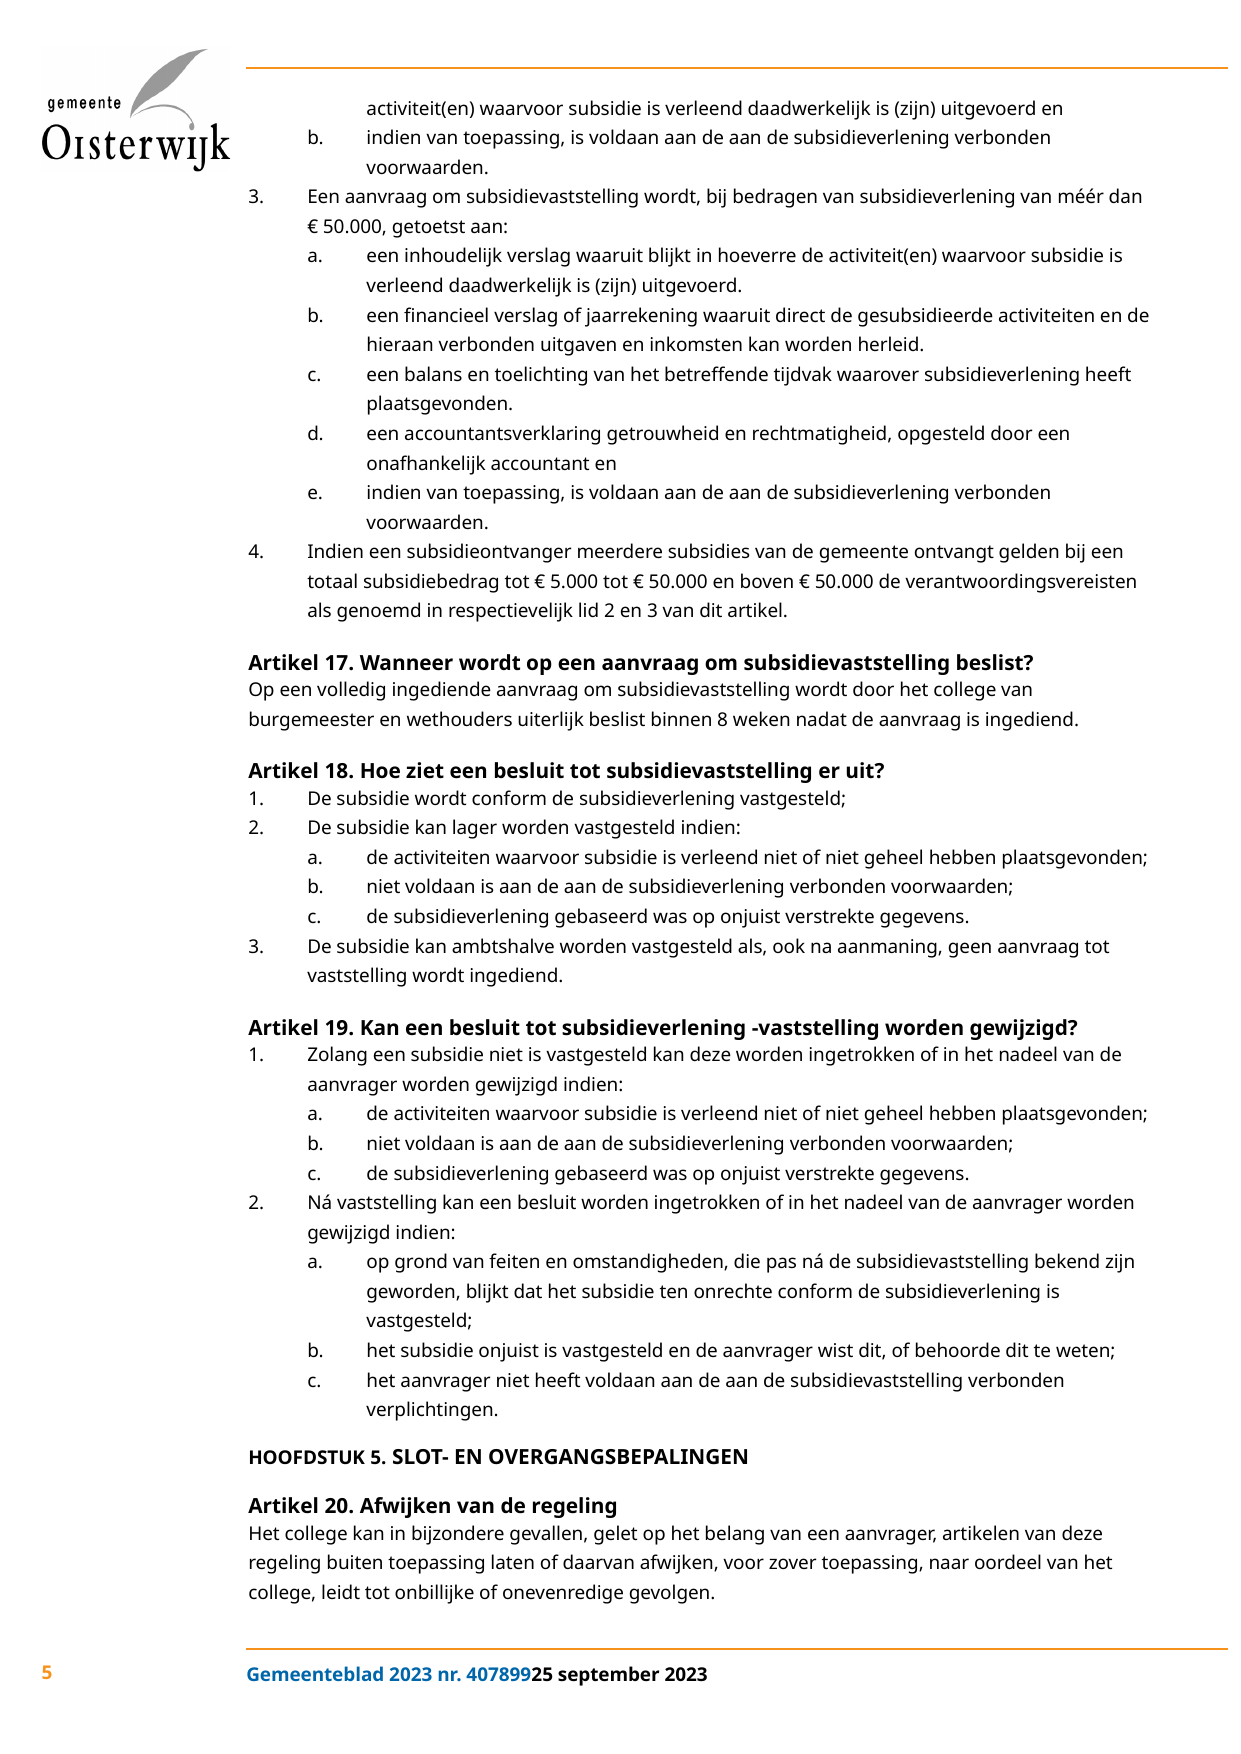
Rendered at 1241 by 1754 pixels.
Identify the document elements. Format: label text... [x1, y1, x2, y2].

list niet voldaan is aan de aan de subsidieverlening verbonden voorwaarden; [307, 1130, 1152, 1156]
text Artikel 19. Kan een besluit tot subsidieverlening -vaststelling worden gewijzigd? [248, 1013, 1152, 1041]
text Artikel 18. Hoe ziet een besluit tot subsidievaststelling er uit? [248, 757, 1152, 785]
list Ná vaststelling kan een besluit worden ingetrokken of in het nadeel van de aanvrager worden gewijzigd indien: [248, 1189, 1152, 1244]
list Een aanvraag om subsidievaststelling wordt, bij bedragen van subsidieverlening van méér dan € 50.000, getoetst aan: [248, 183, 1152, 239]
list de activiteiten waarvoor subsidie is verleend niet of niet geheel hebben plaatsgevonden; [307, 1101, 1152, 1126]
list Indien een subsidieontvanger meerdere subsidies van de gemeente ontvangt gelden bij een totaal subsidiebedrag tot € 5.000 tot € 50.000 en boven € 50.000 de verantwoordingsvereisten als genoemd in respectievelijk lid 2 en 3 van dit artikel. [248, 538, 1152, 623]
list het subsidie onjuist is vastgesteld en de aanvrager wist dit, of behoorde dit te weten; [307, 1337, 1152, 1363]
list De subsidie wordt conform de subsidieverlening vastgesteld; [248, 785, 1152, 811]
text Artikel 20. Afwijken van de regeling [248, 1491, 1152, 1520]
list de activiteiten waarvoor subsidie is verleend niet of niet geheel hebben plaatsgevonden; [307, 844, 1152, 870]
picture [41, 47, 231, 172]
list een accountantsverklaring getrouwheid en rechtmatigheid, opgesteld door een onafhankelijk accountant en [307, 420, 1152, 476]
text HOOFDSTUK 5. SLOT- EN OVERGANGSBEPALINGEN [248, 1442, 1152, 1470]
list activiteit(en) waarvoor subsidie is verleend daadwerkelijk is (zijn) uitgevoerd en [307, 95, 1152, 121]
list de subsidieverlening gebaseerd was op onjuist verstrekte gegevens. [307, 903, 1152, 929]
list Zolang een subsidie niet is vastgesteld kan deze worden ingetrokken of in het nadeel van de aanvrager worden gewijzigd indien: [248, 1041, 1152, 1097]
list indien van toepassing, is voldaan aan de aan de subsidieverlening verbonden voorwaarden. [307, 479, 1152, 535]
list indien van toepassing, is voldaan aan de aan de subsidieverlening verbonden voorwaarden. [307, 124, 1152, 180]
list een balans en toelichting van het betreffende tijdvak waarover subsidieverlening heeft plaatsgevonden. [307, 361, 1152, 416]
list de subsidieverlening gebaseerd was op onjuist verstrekte gegevens. [307, 1160, 1152, 1185]
list een inhoudelijk verslag waaruit blijkt in hoeverre de activiteit(en) waarvoor subsidie is verleend daadwerkelijk is (zijn) uitgevoerd. [307, 243, 1152, 298]
list niet voldaan is aan de aan de subsidieverlening verbonden voorwaarden; [307, 874, 1152, 899]
list op grond van feiten en omstandigheden, die pas ná de subsidievaststelling bekend zijn geworden, blijkt dat het subsidie ten onrechte conform de subsidieverlening is vastgesteld; [307, 1248, 1152, 1333]
text Artikel 17. Wanneer wordt op een aanvraag om subsidievaststelling beslist? [248, 648, 1152, 677]
text Op een volledig ingediende aanvraag om subsidievaststelling wordt door het college van burgemeester en wethouders uiterlijk beslist binnen 8 weken nadat de aanvraag is ingediend. [248, 677, 1152, 732]
list het aanvrager niet heeft voldaan aan de aan de subsidievaststelling verbonden verplichtingen. [307, 1367, 1152, 1422]
list De subsidie kan lager worden vastgesteld indien: [248, 814, 1152, 840]
list een financieel verslag of jaarrekening waaruit direct de gesubsidieerde activiteiten en de hieraan verbonden uitgaven en inkomsten kan worden herleid. [307, 302, 1152, 357]
list De subsidie kan ambtshalve worden vastgesteld als, ook na aanmaning, geen aanvraag tot vaststelling wordt ingediend. [248, 933, 1152, 988]
text Het college kan in bijzondere gevallen, gelet op het belang van een aanvrager, artikelen van deze regeling buiten toepassing laten of daarvan afwijken, voor zover toepassing, naar oordeel van het college, leidt tot onbillijke of onevenredige gevolgen. [248, 1520, 1152, 1604]
